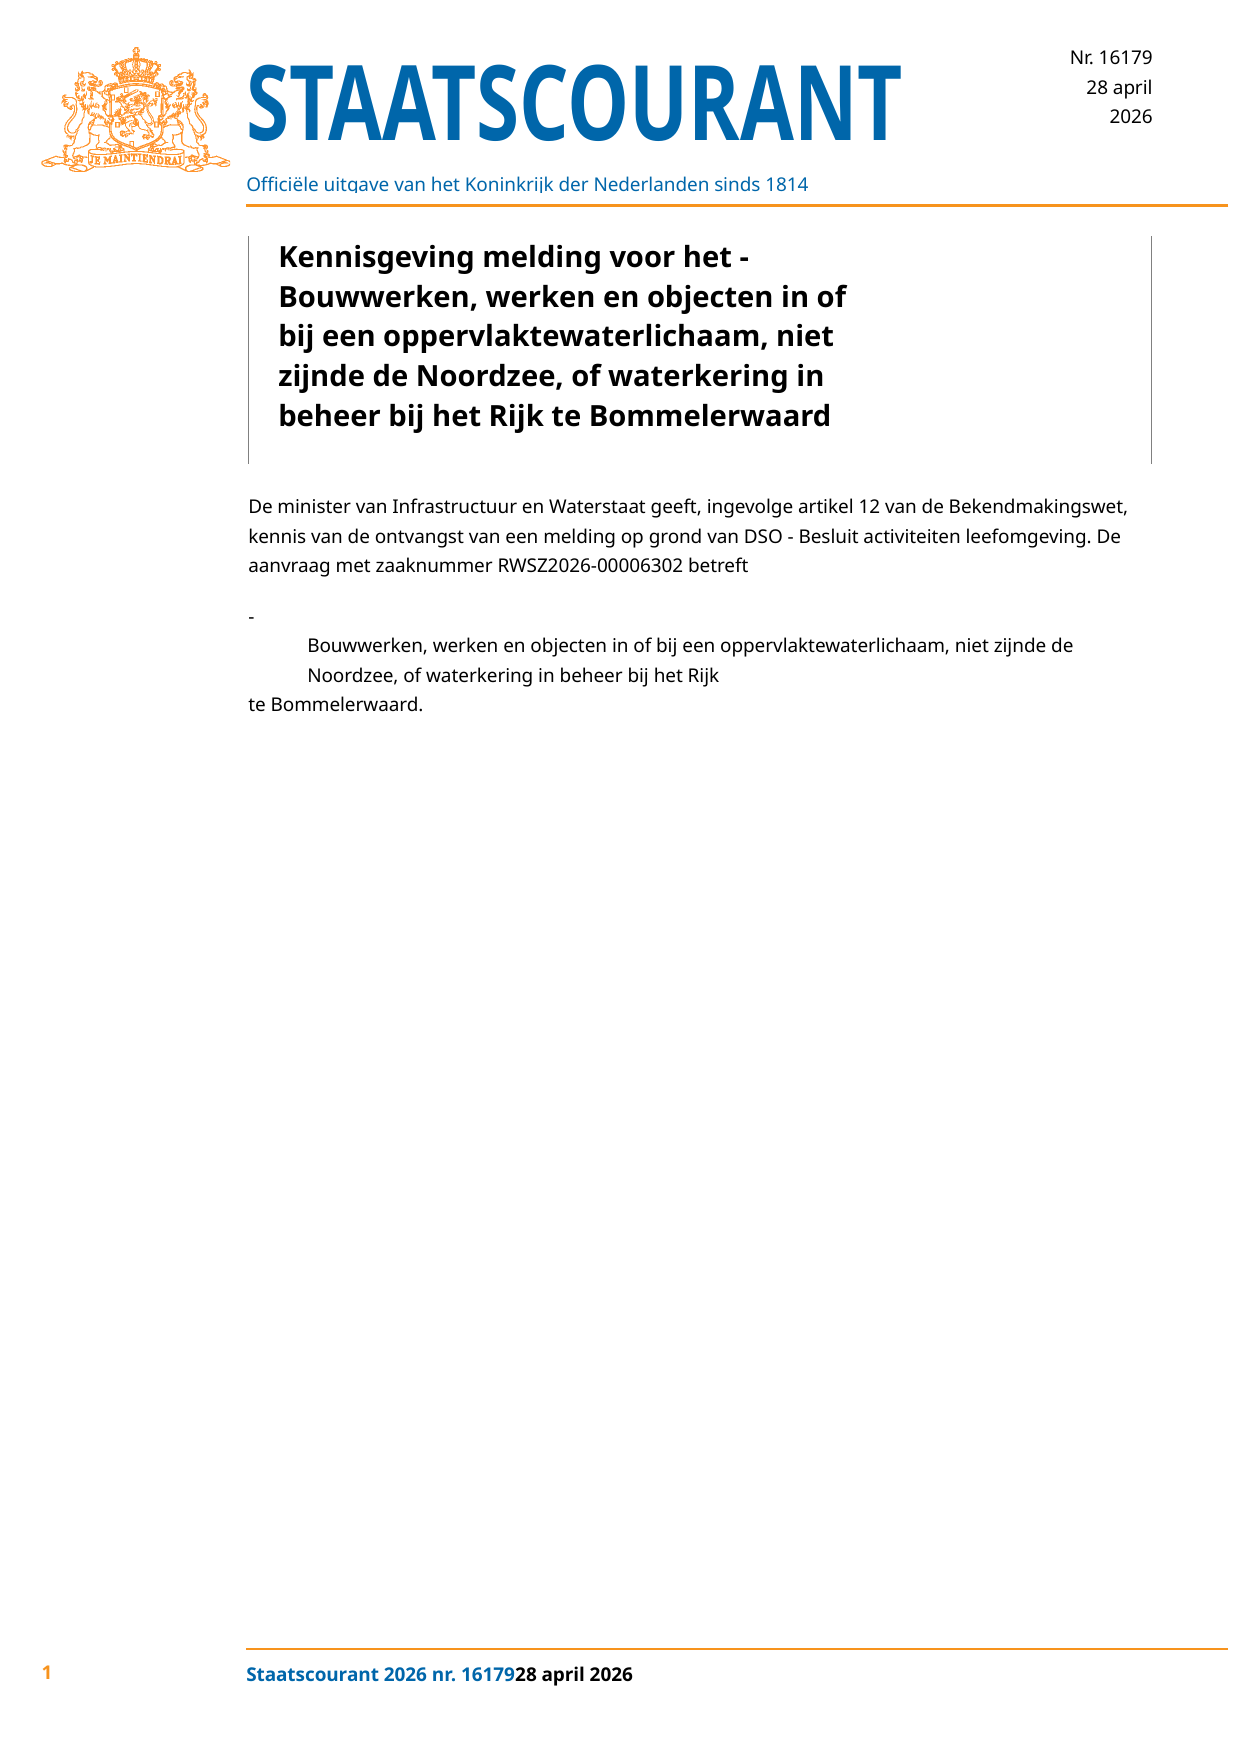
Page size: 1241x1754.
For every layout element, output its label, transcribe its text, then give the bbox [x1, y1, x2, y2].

table_header [850, 414, 1151, 464]
table_header [1090, 236, 1151, 413]
picture [41, 47, 231, 172]
table_header [850, 236, 912, 413]
text De minister van Infrastructuur en Waterstaat geeft, ingevolge artikel 12 van de Bekendmakingswet, kennis van de ontvangst van een melding op grond van DSO - Besluit activiteiten leefomgeving. De aanvraag met zaaknummer RWSZ2026-00006302 betreft [248, 493, 1152, 578]
text te Bommelerwaard. [248, 692, 1152, 717]
picture [912, 236, 1090, 414]
table_header Kennisgeving melding voor het -Bouwwerken, werken en objecten in of bij een oppervlaktewaterlichaam, niet zijnde de Noordzee, of waterkering in beheer bij het Rijk te Bommelerwaard [249, 236, 850, 464]
list Bouwwerken, werken en objecten in of bij een oppervlaktewaterlichaam, niet zijnde de Noordzee, of waterkering in beheer bij het Rijk [248, 632, 1152, 688]
